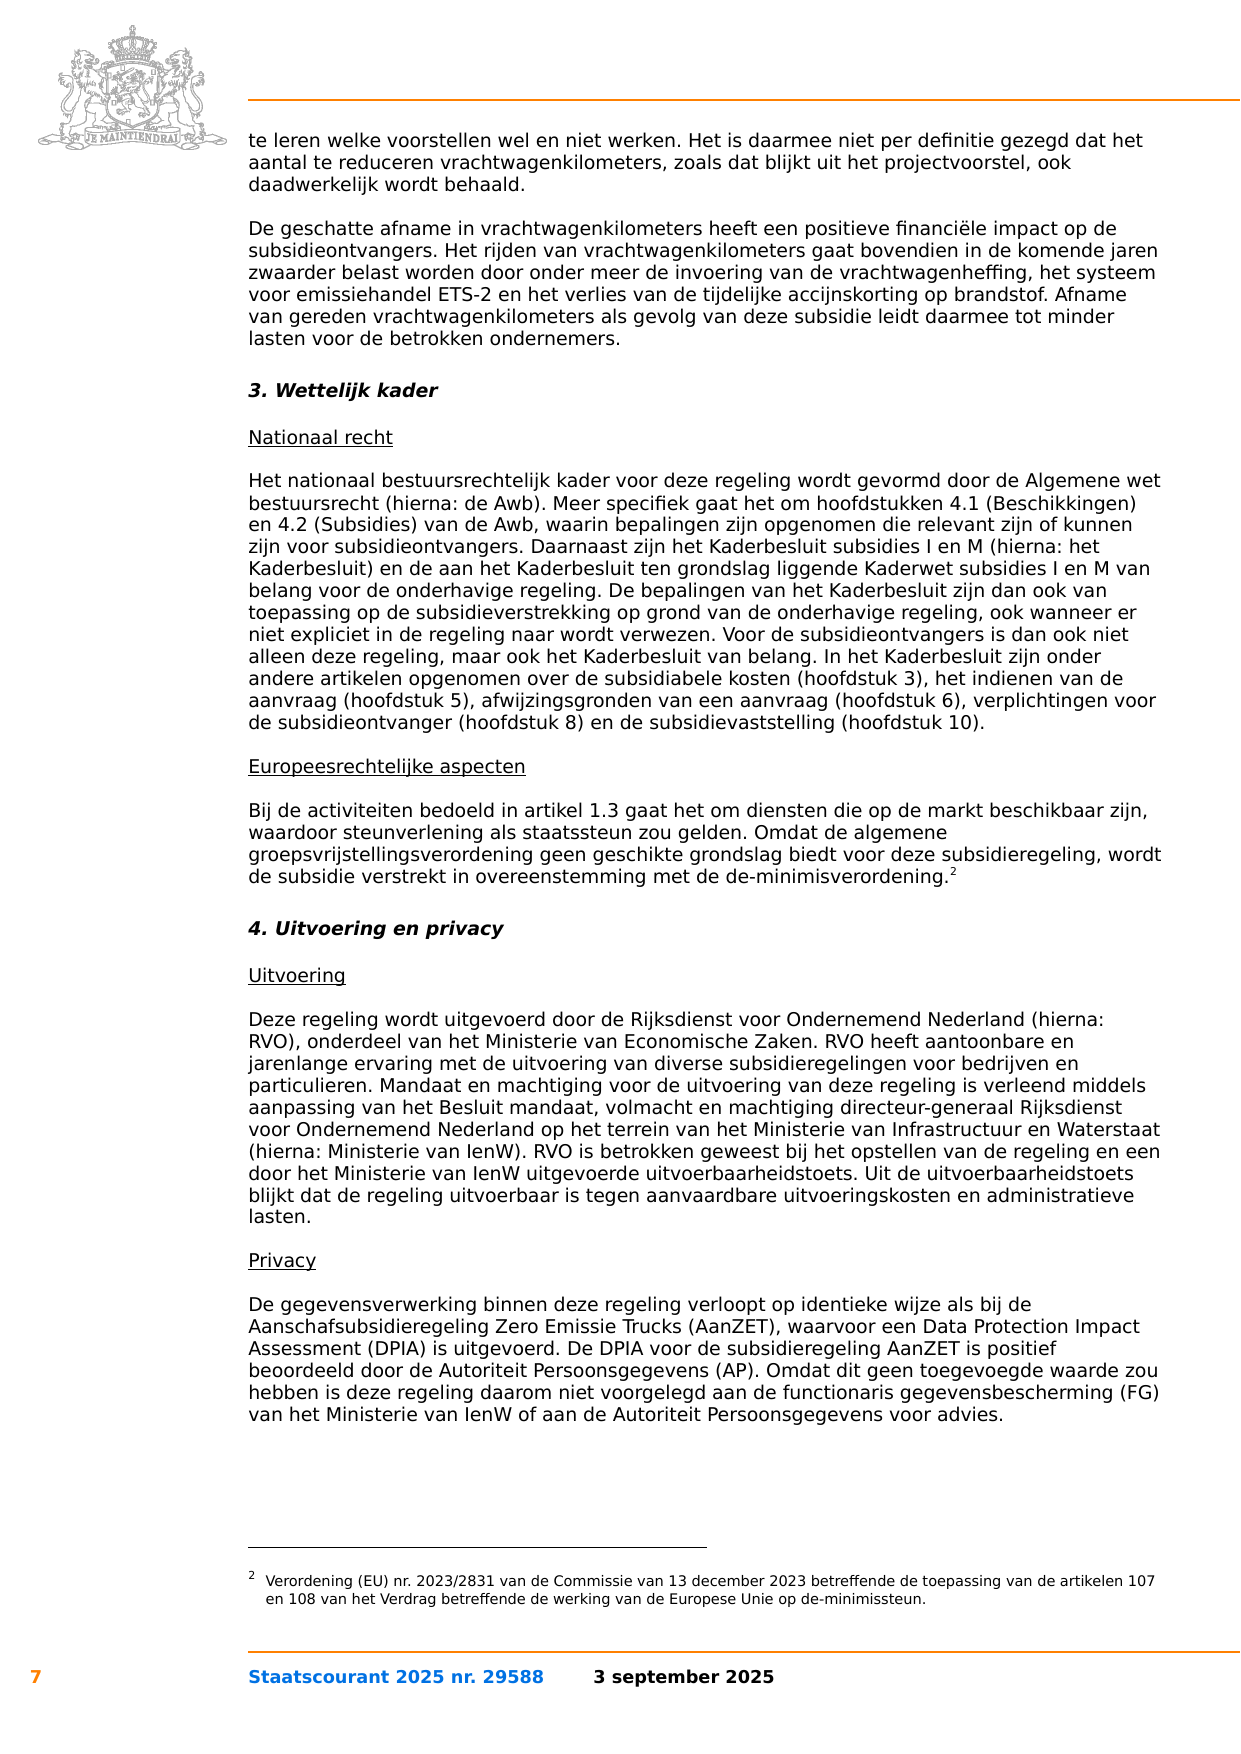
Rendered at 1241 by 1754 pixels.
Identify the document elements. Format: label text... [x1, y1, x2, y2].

subtitle Privacy [248, 1250, 1163, 1272]
text Verordening (EU) nr. 2023/2831 van de Commissie van 13 december 2023 betreffende de toepassing van de artikelen 107 en 108 van het Verdrag betreffende de werking van de Europese Unie op de-minimissteun. [248, 1569, 1163, 1608]
picture [38, 25, 227, 150]
text Deze regeling wordt uitgevoerd door de Rijksdienst voor Ondernemend Nederland (hierna: RVO), onderdeel van het Ministerie van Economische Zaken. RVO heeft aantoonbare en jarenlange ervaring met de uitvoering van diverse subsidieregelingen voor bedrijven en particulieren. Mandaat en machtiging voor de uitvoering van deze regeling is verleend middels aanpassing van het Besluit mandaat, volmacht en machtiging directeur-generaal Rijksdienst voor Ondernemend Nederland op het terrein van het Ministerie van Infrastructuur en Waterstaat (hierna: Ministerie van IenW). RVO is betrokken geweest bij het opstellen van de regeling en een door het Ministerie van IenW uitgevoerde uitvoerbaarheidstoets. Uit de uitvoerbaarheidstoets blijkt dat de regeling uitvoerbaar is tegen aanvaardbare uitvoeringskosten en administratieve lasten. [248, 1009, 1163, 1228]
text Het nationaal bestuursrechtelijk kader voor deze regeling wordt gevormd door de Algemene wet bestuursrecht (hierna: de Awb). Meer specifiek gaat het om hoofdstukken 4.1 (Beschikkingen) en 4.2 (Subsidies) van de Awb, waarin bepalingen zijn opgenomen die relevant zijn of kunnen zijn voor subsidieontvangers. Daarnaast zijn het Kaderbesluit subsidies I en M (hierna: het Kaderbesluit) en de aan het Kaderbesluit ten grondslag liggende Kaderwet subsidies I en M van belang voor de onderhavige regeling. De bepalingen van het Kaderbesluit zijn dan ook van toepassing op de subsidieverstrekking op grond van de onderhavige regeling, ook wanneer er niet expliciet in de regeling naar wordt verwezen. Voor de subsidieontvangers is dan ook niet alleen deze regeling, maar ook het Kaderbesluit van belang. In het Kaderbesluit zijn onder andere artikelen opgenomen over de subsidiabele kosten (hoofdstuk 3), het indienen van de aanvraag (hoofdstuk 5), afwijzingsgronden van een aanvraag (hoofdstuk 6), verplichtingen voor de subsidieontvanger (hoofdstuk 8) en de subsidievaststelling (hoofdstuk 10). [248, 470, 1163, 734]
subtitle Nationaal recht [248, 427, 1163, 448]
subtitle Uitvoering [248, 965, 1163, 987]
text te leren welke voorstellen wel en niet werken. Het is daarmee niet per definitie gezegd dat het aantal te reduceren vrachtwagenkilometers, zoals dat blijkt uit het projectvoorstel, ook daadwerkelijk wordt behaald. [248, 130, 1163, 196]
subtitle 4. Uitvoering en privacy [248, 918, 1163, 940]
text De gegevensverwerking binnen deze regeling verloopt op identieke wijze als bij de Aanschafsubsidieregeling Zero Emissie Trucks (AanZET), waarvoor een Data Protection Impact Assessment (DPIA) is uitgevoerd. De DPIA voor de subsidieregeling AanZET is positief beoordeeld door de Autoriteit Persoonsgegevens (AP). Omdat dit geen toegevoegde waarde zou hebben is deze regeling daarom niet voorgelegd aan de functionaris gegevensbescherming (FG) van het Ministerie van IenW of aan de Autoriteit Persoonsgegevens voor advies. [248, 1294, 1163, 1426]
text De geschatte afname in vrachtwagenkilometers heeft een positieve financiële impact op de subsidieontvangers. Het rijden van vrachtwagenkilometers gaat bovendien in de komende jaren zwaarder belast worden door onder meer de invoering van de vrachtwagenheffing, het systeem voor emissiehandel ETS-2 en het verlies van de tijdelijke accijnskorting op brandstof. Afname van gereden vrachtwagenkilometers als gevolg van deze subsidie leidt daarmee tot minder lasten voor de betrokken ondernemers. [248, 218, 1163, 349]
subtitle 3. Wettelijk kader [248, 379, 1163, 402]
text Bij de activiteiten bedoeld in artikel 1.3 gaat het om diensten die op de markt beschikbaar zijn, waardoor steunverlening als staatssteun zou gelden. Omdat de algemene groepsvrijstellingsverordening geen geschikte grondslag biedt voor deze subsidieregeling, wordt de subsidie verstrekt in overeenstemming met de de-minimisverordening. [248, 800, 1163, 888]
subtitle Europeesrechtelijke aspecten [248, 756, 1163, 778]
